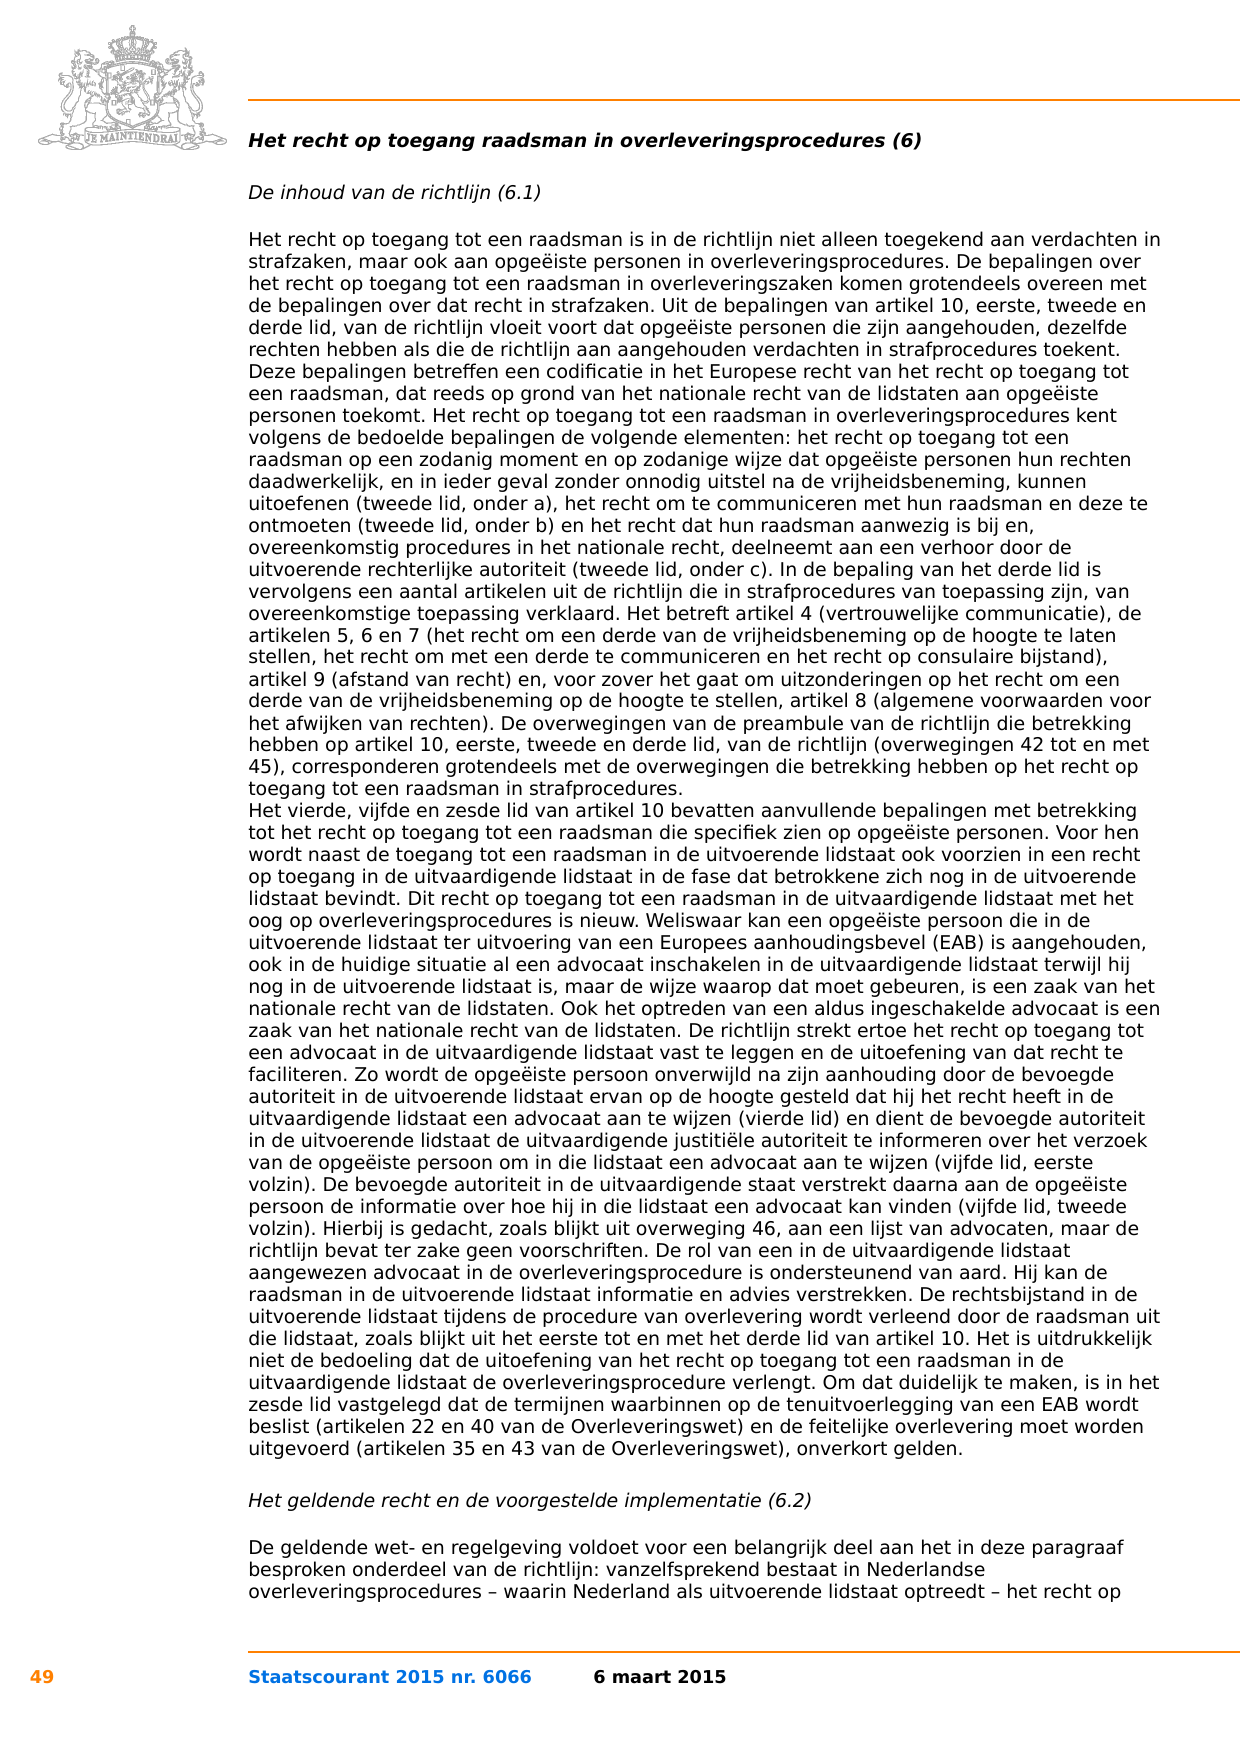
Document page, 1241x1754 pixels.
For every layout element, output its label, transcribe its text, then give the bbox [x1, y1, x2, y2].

subtitle Het recht op toegang raadsman in overleveringsprocedures (6) [248, 130, 1163, 152]
text Het vierde, vijfde en zesde lid van artikel 10 bevatten aanvullende bepalingen met betrekking tot het recht op toegang tot een raadsman die specifiek zien op opgeëiste personen. Voor hen wordt naast de toegang tot een raadsman in de uitvoerende lidstaat ook voorzien in een recht op toegang in de uitvaardigende lidstaat in de fase dat betrokkene zich nog in de uitvoerende lidstaat bevindt. Dit recht op toegang tot een raadsman in de uitvaardigende lidstaat met het oog op overleveringsprocedures is nieuw. Weliswaar kan een opgeëiste persoon die in de uitvoerende lidstaat ter uitvoering van een Europees aanhoudingsbevel (EAB) is aangehouden, ook in de huidige situatie al een advocaat inschakelen in de uitvaardigende lidstaat terwijl hij nog in de uitvoerende lidstaat is, maar de wijze waarop dat moet gebeuren, is een zaak van het nationale recht van de lidstaten. Ook het optreden van een aldus ingeschakelde advocaat is een zaak van het nationale recht van de lidstaten. De richtlijn strekt ertoe het recht op toegang tot een advocaat in de uitvaardigende lidstaat vast te leggen en de uitoefening van dat recht te faciliteren. Zo wordt de opgeëiste persoon onverwijld na zijn aanhouding door de bevoegde autoriteit in de uitvoerende lidstaat ervan op de hoogte gesteld dat hij het recht heeft in de uitvaardigende lidstaat een advocaat aan te wijzen (vierde lid) en dient de bevoegde autoriteit in de uitvoerende lidstaat de uitvaardigende justitiële autoriteit te informeren over het verzoek van de opgeëiste persoon om in die lidstaat een advocaat aan te wijzen (vijfde lid, eerste volzin). De bevoegde autoriteit in de uitvaardigende staat verstrekt daarna aan de opgeëiste persoon de informatie over hoe hij in die lidstaat een advocaat kan vinden (vijfde lid, tweede volzin). Hierbij is gedacht, zoals blijkt uit overweging 46, aan een lijst van advocaten, maar de richtlijn bevat ter zake geen voorschriften. De rol van een in de uitvaardigende lidstaat aangewezen advocaat in de overleveringsprocedure is ondersteunend van aard. Hij kan de raadsman in de uitvoerende lidstaat informatie en advies verstrekken. De rechtsbijstand in de uitvoerende lidstaat tijdens de procedure van overlevering wordt verleend door de raadsman uit die lidstaat, zoals blijkt uit het eerste tot en met het derde lid van artikel 10. Het is uitdrukkelijk niet de bedoeling dat de uitoefening van het recht op toegang tot een raadsman in de uitvaardigende lidstaat de overleveringsprocedure verlengt. Om dat duidelijk te maken, is in het zesde lid vastgelegd dat de termijnen waarbinnen op de tenuitvoerlegging van een EAB wordt beslist (artikelen 22 en 40 van de Overleveringswet) en de feitelijke overlevering moet worden uitgevoerd (artikelen 35 en 43 van de Overleveringswet), onverkort gelden. [248, 800, 1163, 1460]
text Het recht op toegang tot een raadsman is in de richtlijn niet alleen toegekend aan verdachten in strafzaken, maar ook aan opgeëiste personen in overleveringsprocedures. De bepalingen over het recht op toegang tot een raadsman in overleveringszaken komen grotendeels overeen met de bepalingen over dat recht in strafzaken. Uit de bepalingen van artikel 10, eerste, tweede en derde lid, van de richtlijn vloeit voort dat opgeëiste personen die zijn aangehouden, dezelfde rechten hebben als die de richtlijn aan aangehouden verdachten in strafprocedures toekent. Deze bepalingen betreffen een codificatie in het Europese recht van het recht op toegang tot een raadsman, dat reeds op grond van het nationale recht van de lidstaten aan opgeëiste personen toekomt. Het recht op toegang tot een raadsman in overleveringsprocedures kent volgens de bedoelde bepalingen de volgende elementen: het recht op toegang tot een raadsman op een zodanig moment en op zodanige wijze dat opgeëiste personen hun rechten daadwerkelijk, en in ieder geval zonder onnodig uitstel na de vrijheidsbeneming, kunnen uitoefenen (tweede lid, onder a), het recht om te communiceren met hun raadsman en deze te ontmoeten (tweede lid, onder b) en het recht dat hun raadsman aanwezig is bij en, overeenkomstig procedures in het nationale recht, deelneemt aan een verhoor door de uitvoerende rechterlijke autoriteit (tweede lid, onder c). In de bepaling van het derde lid is vervolgens een aantal artikelen uit de richtlijn die in strafprocedures van toepassing zijn, van overeenkomstige toepassing verklaard. Het betreft artikel 4 (vertrouwelijke communicatie), de artikelen 5, 6 en 7 (het recht om een derde van de vrijheidsbeneming op de hoogte te laten stellen, het recht om met een derde te communiceren en het recht op consulaire bijstand), artikel 9 (afstand van recht) en, voor zover het gaat om uitzonderingen op het recht om een derde van de vrijheidsbeneming op de hoogte te stellen, artikel 8 (algemene voorwaarden voor het afwijken van rechten). De overwegingen van de preambule van de richtlijn die betrekking hebben op artikel 10, eerste, tweede en derde lid, van de richtlijn (overwegingen 42 tot en met 45), corresponderen grotendeels met de overwegingen die betrekking hebben op het recht op toegang tot een raadsman in strafprocedures. [248, 229, 1163, 800]
subtitle De inhoud van de richtlijn (6.1) [248, 182, 1163, 204]
subtitle Het geldende recht en de voorgestelde implementatie (6.2) [248, 1490, 1163, 1512]
text De geldende wet- en regelgeving voldoet voor een belangrijk deel aan het in deze paragraaf besproken onderdeel van de richtlijn: vanzelfsprekend bestaat in Nederlandse overleveringsprocedures – waarin Nederland als uitvoerende lidstaat optreedt – het recht op [248, 1537, 1163, 1603]
picture [38, 25, 227, 150]
